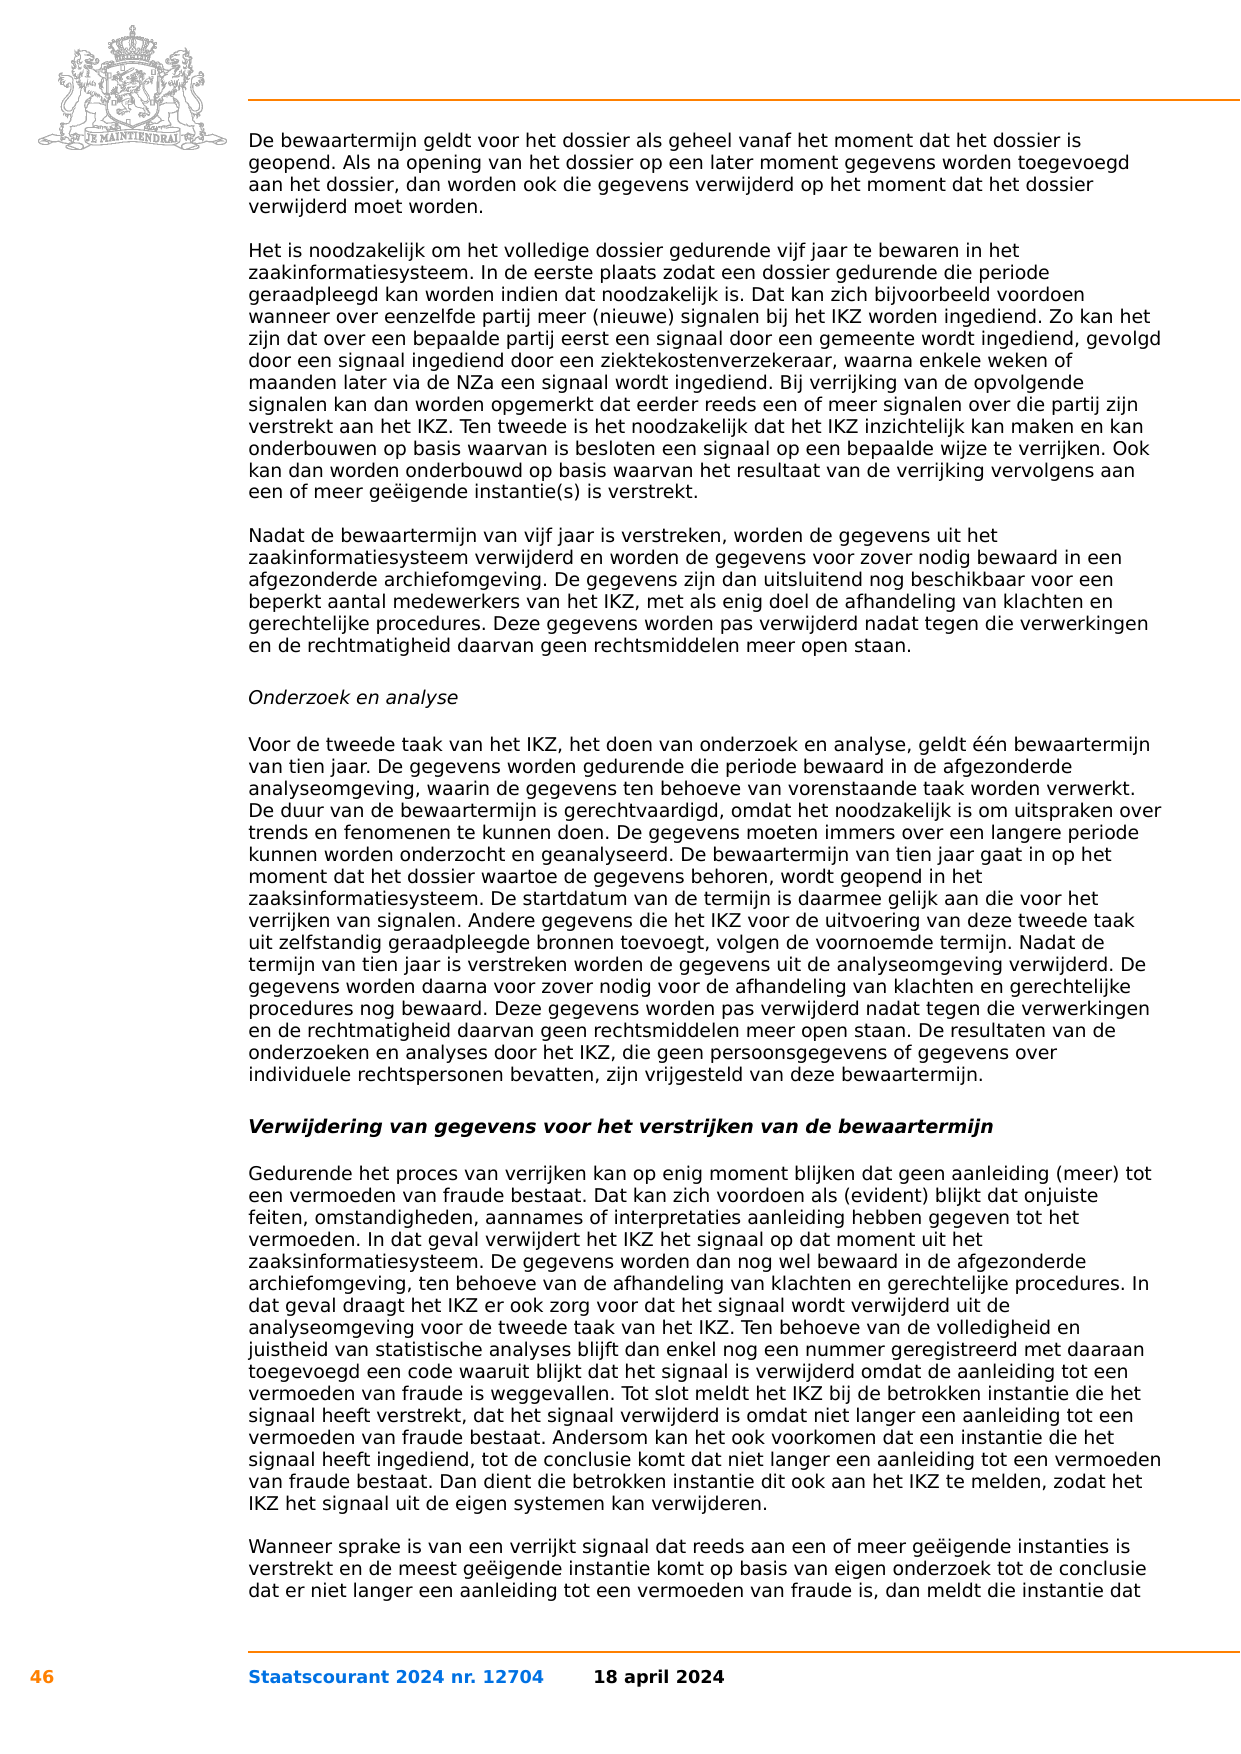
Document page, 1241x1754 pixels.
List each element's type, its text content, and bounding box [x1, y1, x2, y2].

text De bewaartermijn geldt voor het dossier als geheel vanaf het moment dat het dossier is geopend. Als na opening van het dossier op een later moment gegevens worden toegevoegd aan het dossier, dan worden ook die gegevens verwijderd op het moment dat het dossier verwijderd moet worden. [248, 130, 1163, 218]
subtitle Verwijdering van gegevens voor het verstrijken van de bewaartermijn [248, 1116, 1163, 1138]
text Gedurende het proces van verrijken kan op enig moment blijken dat geen aanleiding (meer) tot een vermoeden van fraude bestaat. Dat kan zich voordoen als (evident) blijkt dat onjuiste feiten, omstandigheden, aannames of interpretaties aanleiding hebben gegeven tot het vermoeden. In dat geval verwijdert het IKZ het signaal op dat moment uit het zaaksinformatiesysteem. De gegevens worden dan nog wel bewaard in de afgezonderde archiefomgeving, ten behoeve van de afhandeling van klachten en gerechtelijke procedures. In dat geval draagt het IKZ er ook zorg voor dat het signaal wordt verwijderd uit de analyseomgeving voor de tweede taak van het IKZ. Ten behoeve van de volledigheid en juistheid van statistische analyses blijft dan enkel nog een nummer geregistreerd met daaraan toegevoegd een code waaruit blijkt dat het signaal is verwijderd omdat de aanleiding tot een vermoeden van fraude is weggevallen. Tot slot meldt het IKZ bij de betrokken instantie die het signaal heeft verstrekt, dat het signaal verwijderd is omdat niet langer een aanleiding tot een vermoeden van fraude bestaat. Andersom kan het ook voorkomen dat een instantie die het signaal heeft ingediend, tot de conclusie komt dat niet langer een aanleiding tot een vermoeden van fraude bestaat. Dan dient die betrokken instantie dit ook aan het IKZ te melden, zodat het IKZ het signaal uit de eigen systemen kan verwijderen. [248, 1163, 1163, 1514]
text Wanneer sprake is van een verrijkt signaal dat reeds aan een of meer geëigende instanties is verstrekt en de meest geëigende instantie komt op basis van eigen onderzoek tot de conclusie dat er niet langer een aanleiding tot een vermoeden van fraude is, dan meldt die instantie dat [248, 1536, 1163, 1602]
subtitle Onderzoek en analyse [248, 687, 1163, 709]
text Het is noodzakelijk om het volledige dossier gedurende vijf jaar te bewaren in het zaakinformatiesysteem. In de eerste plaats zodat een dossier gedurende die periode geraadpleegd kan worden indien dat noodzakelijk is. Dat kan zich bijvoorbeeld voordoen wanneer over eenzelfde partij meer (nieuwe) signalen bij het IKZ worden ingediend. Zo kan het zijn dat over een bepaalde partij eerst een signaal door een gemeente wordt ingediend, gevolgd door een signaal ingediend door een ziektekostenverzekeraar, waarna enkele weken of maanden later via de NZa een signaal wordt ingediend. Bij verrijking van de opvolgende signalen kan dan worden opgemerkt dat eerder reeds een of meer signalen over die partij zijn verstrekt aan het IKZ. Ten tweede is het noodzakelijk dat het IKZ inzichtelijk kan maken en kan onderbouwen op basis waarvan is besloten een signaal op een bepaalde wijze te verrijken. Ook kan dan worden onderbouwd op basis waarvan het resultaat van de verrijking vervolgens aan een of meer geëigende instantie(s) is verstrekt. [248, 240, 1163, 503]
text Voor de tweede taak van het IKZ, het doen van onderzoek en analyse, geldt één bewaartermijn van tien jaar. De gegevens worden gedurende die periode bewaard in de afgezonderde analyseomgeving, waarin de gegevens ten behoeve van vorenstaande taak worden verwerkt. De duur van de bewaartermijn is gerechtvaardigd, omdat het noodzakelijk is om uitspraken over trends en fenomenen te kunnen doen. De gegevens moeten immers over een langere periode kunnen worden onderzocht en geanalyseerd. De bewaartermijn van tien jaar gaat in op het moment dat het dossier waartoe de gegevens behoren, wordt geopend in het zaaksinformatiesysteem. De startdatum van de termijn is daarmee gelijk aan die voor het verrijken van signalen. Andere gegevens die het IKZ voor de uitvoering van deze tweede taak uit zelfstandig geraadpleegde bronnen toevoegt, volgen de voornoemde termijn. Nadat de termijn van tien jaar is verstreken worden de gegevens uit de analyseomgeving verwijderd. De gegevens worden daarna voor zover nodig voor de afhandeling van klachten en gerechtelijke procedures nog bewaard. Deze gegevens worden pas verwijderd nadat tegen die verwerkingen en de rechtmatigheid daarvan geen rechtsmiddelen meer open staan. De resultaten van de onderzoeken en analyses door het IKZ, die geen persoonsgegevens of gegevens over individuele rechtspersonen bevatten, zijn vrijgesteld van deze bewaartermijn. [248, 734, 1163, 1086]
text Nadat de bewaartermijn van vijf jaar is verstreken, worden de gegevens uit het zaakinformatiesysteem verwijderd en worden de gegevens voor zover nodig bewaard in een afgezonderde archiefomgeving. De gegevens zijn dan uitsluitend nog beschikbaar voor een beperkt aantal medewerkers van het IKZ, met als enig doel de afhandeling van klachten en gerechtelijke procedures. Deze gegevens worden pas verwijderd nadat tegen die verwerkingen en de rechtmatigheid daarvan geen rechtsmiddelen meer open staan. [248, 525, 1163, 657]
picture [38, 25, 227, 150]
